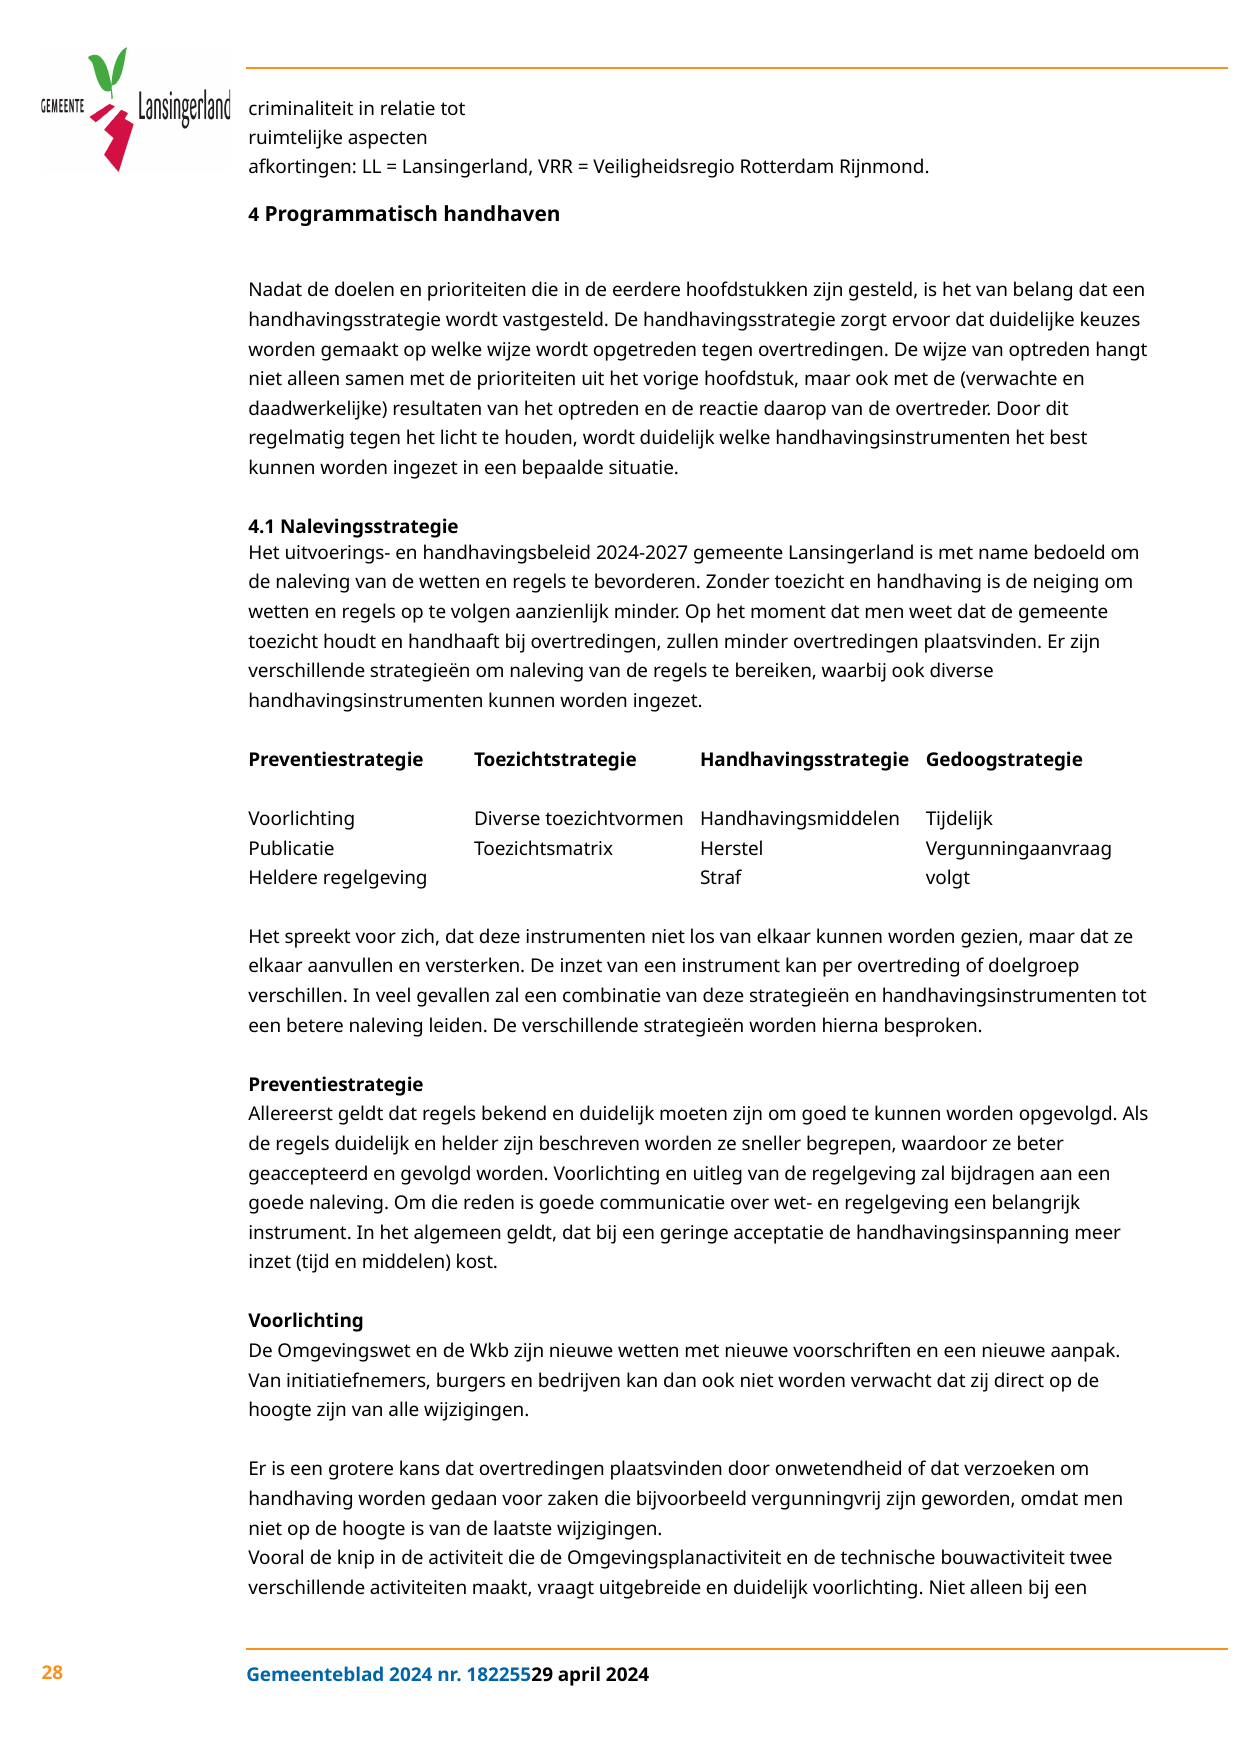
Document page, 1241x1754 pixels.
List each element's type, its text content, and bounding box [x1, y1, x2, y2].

text Preventiestrategie [248, 1071, 1152, 1097]
text Het uitvoerings- en handhavingsbeleid 2024-2027 gemeente Lansingerland is met name bedoeld om de naleving van de wetten en regels te bevorderen. Zonder toezicht en handhaving is de neiging om wetten en regels op te volgen aanzienlijk minder. Op het moment dat men weet dat de gemeente toezicht houdt en handhaaft bij overtredingen, zullen minder overtredingen plaatsvinden. Er zijn verschillende strategieën om naleving van de regels te bereiken, waarbij ook diverse handhavingsinstrumenten kunnen worden ingezet. [248, 539, 1152, 713]
text 4.1 Nalevingsstrategie [248, 513, 1152, 539]
picture [41, 47, 231, 172]
table_header Toezichtstrategie Diverse toezichtvormen Toezichtsmatrix [474, 746, 700, 890]
text Het spreekt voor zich, dat deze instrumenten niet los van elkaar kunnen worden gezien, maar dat ze elkaar aanvullen en versterken. De inzet van een instrument kan per overtreding of doelgroep verschillen. In veel gevallen zal een combinatie van deze strategieën en handhavingsinstrumenten tot een betere naleving leiden. De verschillende strategieën worden hierna besproken. [248, 923, 1152, 1038]
text afkortingen: LL = Lansingerland, VRR = Veiligheidsregio Rotterdam Rijnmond. [248, 153, 1152, 179]
text Er is een grotere kans dat overtredingen plaatsvinden door onwetendheid of dat verzoeken om handhaving worden gedaan voor zaken die bijvoorbeeld vergunningvrij zijn geworden, omdat men niet op de hoogte is van de laatste wijzigingen. [248, 1456, 1152, 1541]
text 4 Programmatisch handhaven [248, 199, 1152, 227]
text De Omgevingswet en de Wkb zijn nieuwe wetten met nieuwe voorschriften en een nieuwe aanpak. Van initiatiefnemers, burgers en bedrijven kan dan ook niet worden verwacht dat zij direct op de hoogte zijn van alle wijzigingen. [248, 1337, 1152, 1422]
table_header Gedoogstrategie Tijdelijk Vergunningaanvraag volgt [926, 746, 1152, 890]
table_header Handhavingsstrategie Handhavingsmiddelen Herstel Straf [700, 746, 926, 890]
text Voorlichting [248, 1308, 1152, 1333]
table_cell criminaliteit in relatie tot ruimtelijke aspecten [248, 95, 474, 150]
table_cell [474, 95, 700, 150]
table_header Preventiestrategie Voorlichting Publicatie Heldere regelgeving [248, 746, 474, 890]
table_cell [926, 95, 1152, 150]
table_cell [700, 95, 926, 150]
text Nadat de doelen en prioriteiten die in de eerdere hoofdstukken zijn gesteld, is het van belang dat een handhavingsstrategie wordt vastgesteld. De handhavingsstrategie zorgt ervoor dat duidelijke keuzes worden gemaakt op welke wijze wordt opgetreden tegen overtredingen. De wijze van optreden hangt niet alleen samen met de prioriteiten uit het vorige hoofdstuk, maar ook met de (verwachte en daadwerkelijke) resultaten van het optreden en de reactie daarop van de overtreder. Door dit regelmatig tegen het licht te houden, wordt duidelijk welke handhavingsinstrumenten het best kunnen worden ingezet in een bepaalde situatie. [248, 277, 1152, 480]
text Allereerst geldt dat regels bekend en duidelijk moeten zijn om goed te kunnen worden opgevolgd. Als de regels duidelijk en helder zijn beschreven worden ze sneller begrepen, waardoor ze beter geaccepteerd en gevolgd worden. Voorlichting en uitleg van de regelgeving zal bijdragen aan een goede naleving. Om die reden is goede communicatie over wet- en regelgeving een belangrijk instrument. In het algemeen geldt, dat bij een geringe acceptatie de handhavingsinspanning meer inzet (tijd en middelen) kost. [248, 1101, 1152, 1274]
text Vooral de knip in de activiteit die de Omgevingsplanactiviteit en de technische bouwactiviteit twee verschillende activiteiten maakt, vraagt uitgebreide en duidelijk voorlichting. Niet alleen bij een [248, 1544, 1152, 1600]
